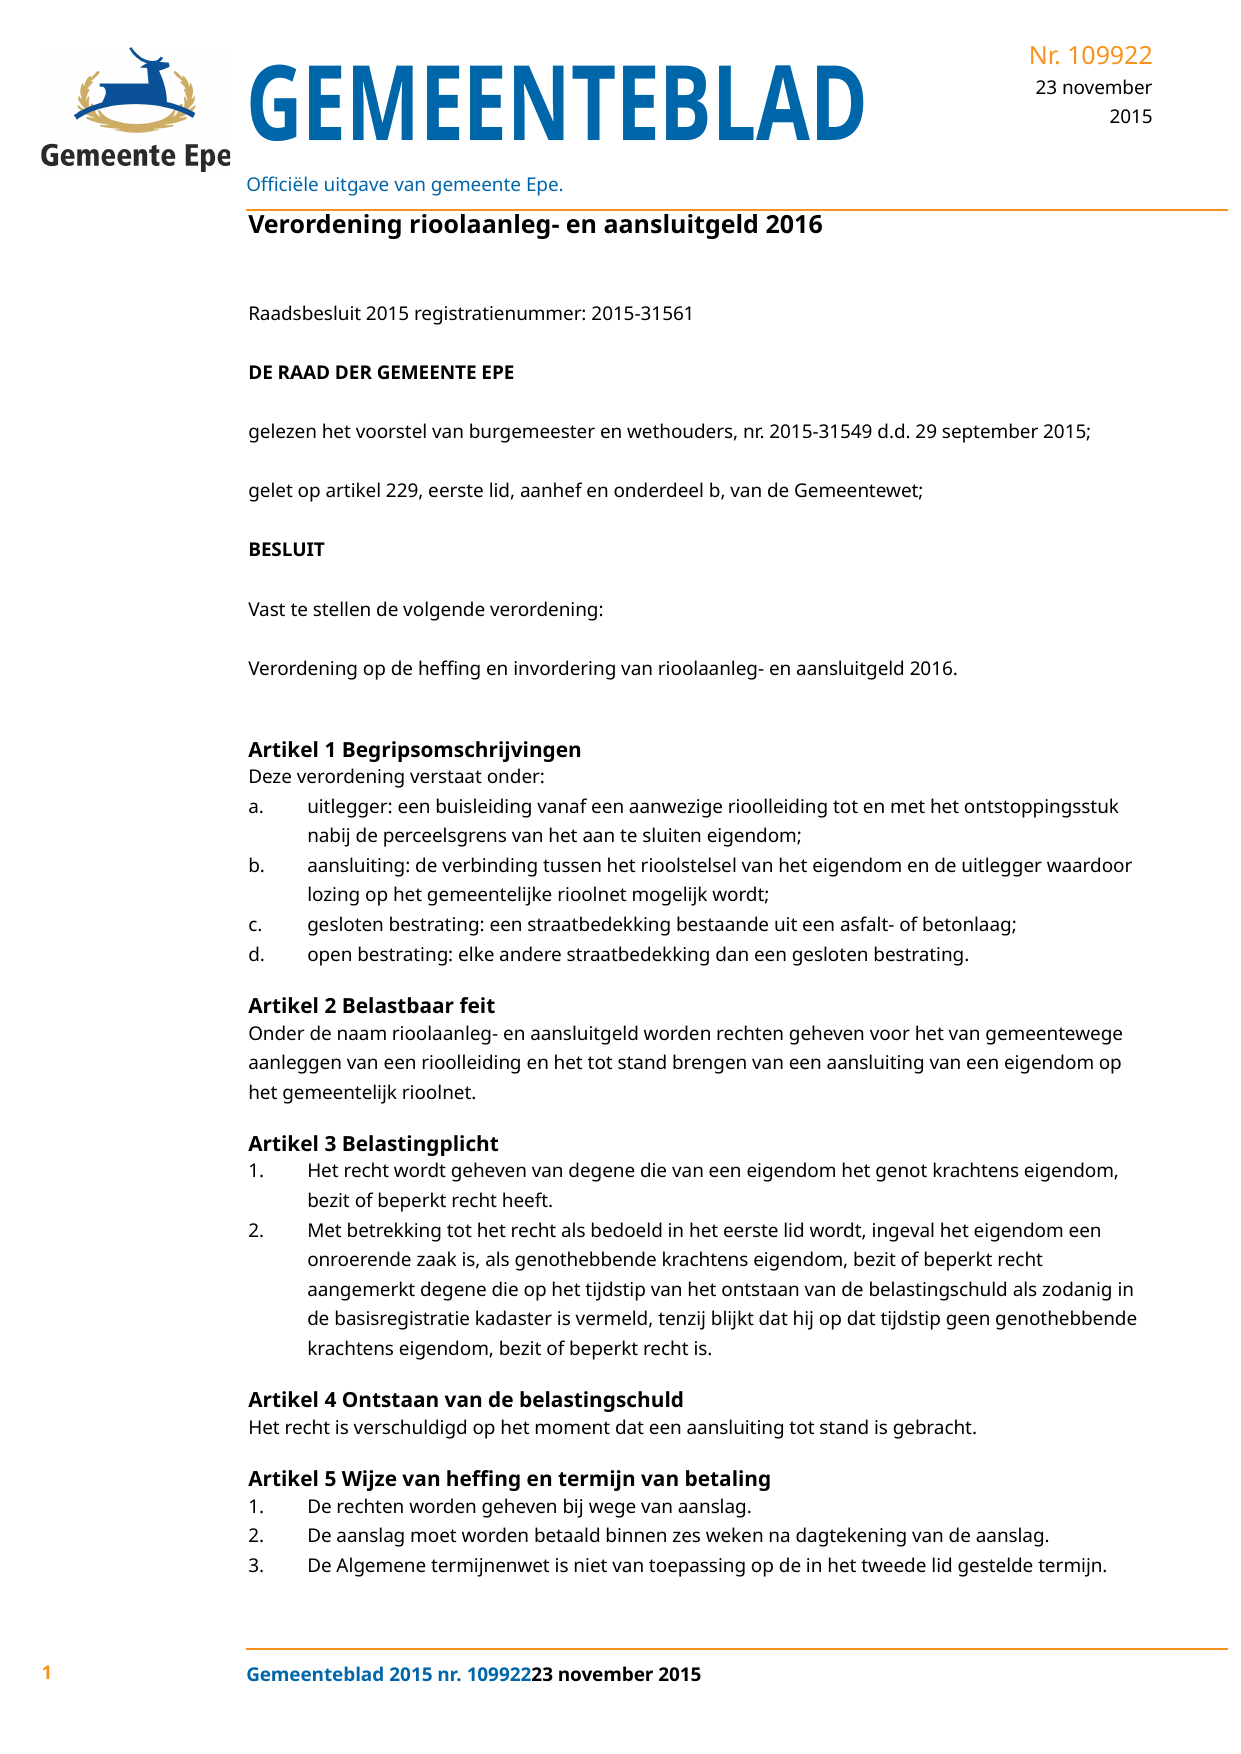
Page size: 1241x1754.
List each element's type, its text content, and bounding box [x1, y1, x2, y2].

text Artikel 2 Belastbaar feit [248, 991, 1152, 1020]
picture [41, 47, 231, 172]
text Artikel 1 Begripsomschrijvingen [248, 735, 1152, 763]
list gesloten bestrating: een straatbedekking bestaande uit een asfalt- of betonlaag; [248, 911, 1152, 937]
list De rechten worden geheven bij wege van aanslag. [248, 1493, 1152, 1519]
list De Algemene termijnenwet is niet van toepassing op de in het tweede lid gestelde termijn. [248, 1552, 1152, 1578]
text Raadsbesluit 2015 registratienummer: 2015-31561 [248, 300, 1152, 326]
text gelet op artikel 229, eerste lid, aanhef en onderdeel b, van de Gemeentewet; [248, 477, 1152, 503]
text Deze verordening verstaat onder: [248, 763, 1152, 789]
text DE RAAD DER GEMEENTE EPE [248, 359, 1152, 385]
list uitlegger: een buisleiding vanaf een aanwezige rioolleiding tot en met het ontstoppingsstuk nabij de perceelsgrens van het aan te sluiten eigendom; [248, 793, 1152, 848]
list open bestrating: elke andere straatbedekking dan een gesloten bestrating. [248, 941, 1152, 967]
text gelezen het voorstel van burgemeester en wethouders, nr. 2015-31549 d.d. 29 september 2015; [248, 418, 1152, 444]
text Artikel 3 Belastingplicht [248, 1129, 1152, 1158]
text Vast te stellen de volgende verordening: [248, 596, 1152, 621]
text Onder de naam rioolaanleg- en aansluitgeld worden rechten geheven voor het van gemeentewege aanleggen van een rioolleiding en het tot stand brengen van een aansluiting van een eigendom op het gemeentelijk rioolnet. [248, 1020, 1152, 1104]
text BESLUIT [248, 537, 1152, 562]
list Met betrekking tot het recht als bedoeld in het eerste lid wordt, ingeval het eigendom een onroerende zaak is, als genothebbende krachtens eigendom, bezit of beperkt recht aangemerkt degene die op het tijdstip van het ontstaan van de belastingschuld als zodanig in de basisregistratie kadaster is vermeld, tenzij blijkt dat hij op dat tijdstip geen genothebbende krachtens eigendom, bezit of beperkt recht is. [248, 1217, 1152, 1361]
text Het recht is verschuldigd op het moment dat een aansluiting tot stand is gebracht. [248, 1414, 1152, 1440]
text Artikel 5 Wijze van heffing en termijn van betaling [248, 1464, 1152, 1493]
text Verordening op de heffing en invordering van rioolaanleg- en aansluitgeld 2016. [248, 655, 1152, 681]
text Verordening rioolaanleg- en aansluitgeld 2016 [248, 211, 1152, 241]
text Artikel 4 Ontstaan van de belastingschuld [248, 1386, 1152, 1414]
list aansluiting: de verbinding tussen het rioolstelsel van het eigendom en de uitlegger waardoor lozing op het gemeentelijke rioolnet mogelijk wordt; [248, 852, 1152, 907]
list De aanslag moet worden betaald binnen zes weken na dagtekening van de aanslag. [248, 1522, 1152, 1548]
list Het recht wordt geheven van degene die van een eigendom het genot krachtens eigendom, bezit of beperkt recht heeft. [248, 1158, 1152, 1213]
